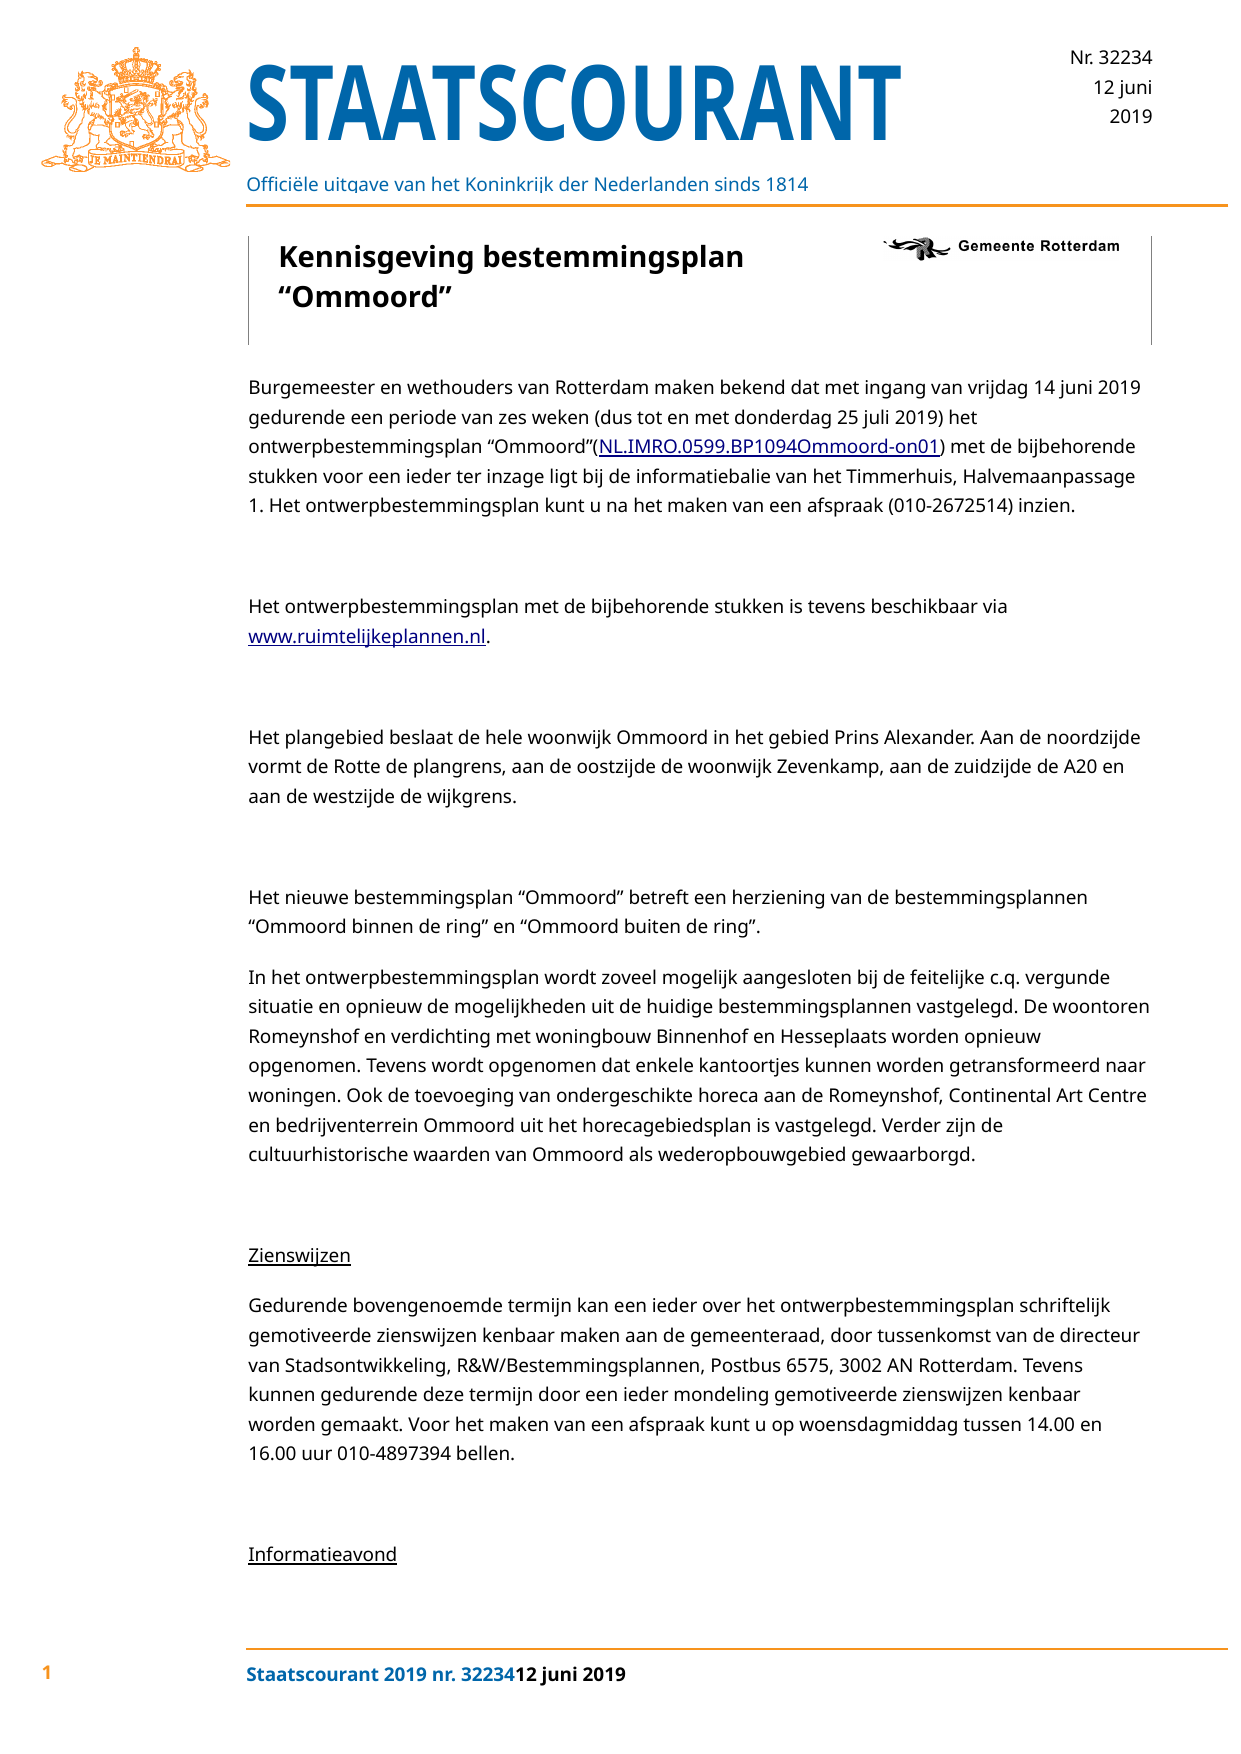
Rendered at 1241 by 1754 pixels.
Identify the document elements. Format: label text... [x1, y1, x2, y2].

text Het nieuwe bestemmingsplan “Ommoord” betreft een herziening van de bestemmingsplannen “Ommoord binnen de ring” en “Ommoord buiten de ring”. [248, 884, 1152, 939]
table_header Kennisgeving bestemmingsplan “Ommoord” [249, 236, 850, 345]
picture [882, 236, 1119, 261]
text In het ontwerpbestemmingsplan wordt zoveel mogelijk aangesloten bij de feitelijke c.q. vergunde situatie en opnieuw de mogelijkheden uit de huidige bestemmingsplannen vastgelegd. De woontoren Romeynshof en verdichting met woningbouw Binnenhof en Hesseplaats worden opnieuw opgenomen. Tevens wordt opgenomen dat enkele kantoortjes kunnen worden getransformeerd naar woningen. Ook de toevoeging van ondergeschikte horeca aan de Romeynshof, Continental Art Centre en bedrijventerrein Ommoord uit het horecagebiedsplan is vastgelegd. Verder zijn de cultuurhistorische waarden van Ommoord als wederopbouwgebied gewaarborgd. [248, 964, 1152, 1167]
text Informatieavond [248, 1541, 1152, 1567]
text Het ontwerpbestemmingsplan met de bijbehorende stukken is tevens beschikbaar via www.ruimtelijkeplannen.nl. [248, 593, 1152, 649]
text Zienswijzen [248, 1242, 1152, 1268]
picture [41, 47, 231, 172]
text Burgemeester en wethouders van Rotterdam maken bekend dat met ingang van vrijdag 14 juni 2019 gedurende een periode van zes weken (dus tot en met donderdag 25 juli 2019) het ontwerpbestemmingsplan “Ommoord”(NL.IMRO.0599.BP1094Ommoord-on01) met de bijbehorende stukken voor een ieder ter inzage ligt bij de informatiebalie van het Timmerhuis, Halvemaanpassage 1. Het ontwerpbestemmingsplan kunt u na het maken van een afspraak (010-2672514) inzien. [248, 374, 1152, 518]
table_header [850, 236, 1151, 345]
text Het plangebied beslaat de hele woonwijk Ommoord in het gebied Prins Alexander. Aan de noordzijde vormt de Rotte de plangrens, aan de oostzijde de woonwijk Zevenkamp, aan de zuidzijde de A20 en aan de westzijde de wijkgrens. [248, 724, 1152, 809]
text Gedurende bovengenoemde termijn kan een ieder over het ontwerpbestemmingsplan schriftelijk gemotiveerde zienswijzen kenbaar maken aan de gemeenteraad, door tussenkomst van de directeur van Stadsontwikkeling, R&W/Bestemmingsplannen, Postbus 6575, 3002 AN Rotterdam. Tevens kunnen gedurende deze termijn door een ieder mondeling gemotiveerde zienswijzen kenbaar worden gemaakt. Voor het maken van een afspraak kunt u op woensdagmiddag tussen 14.00 en 16.00 uur 010-4897394 bellen. [248, 1293, 1152, 1466]
